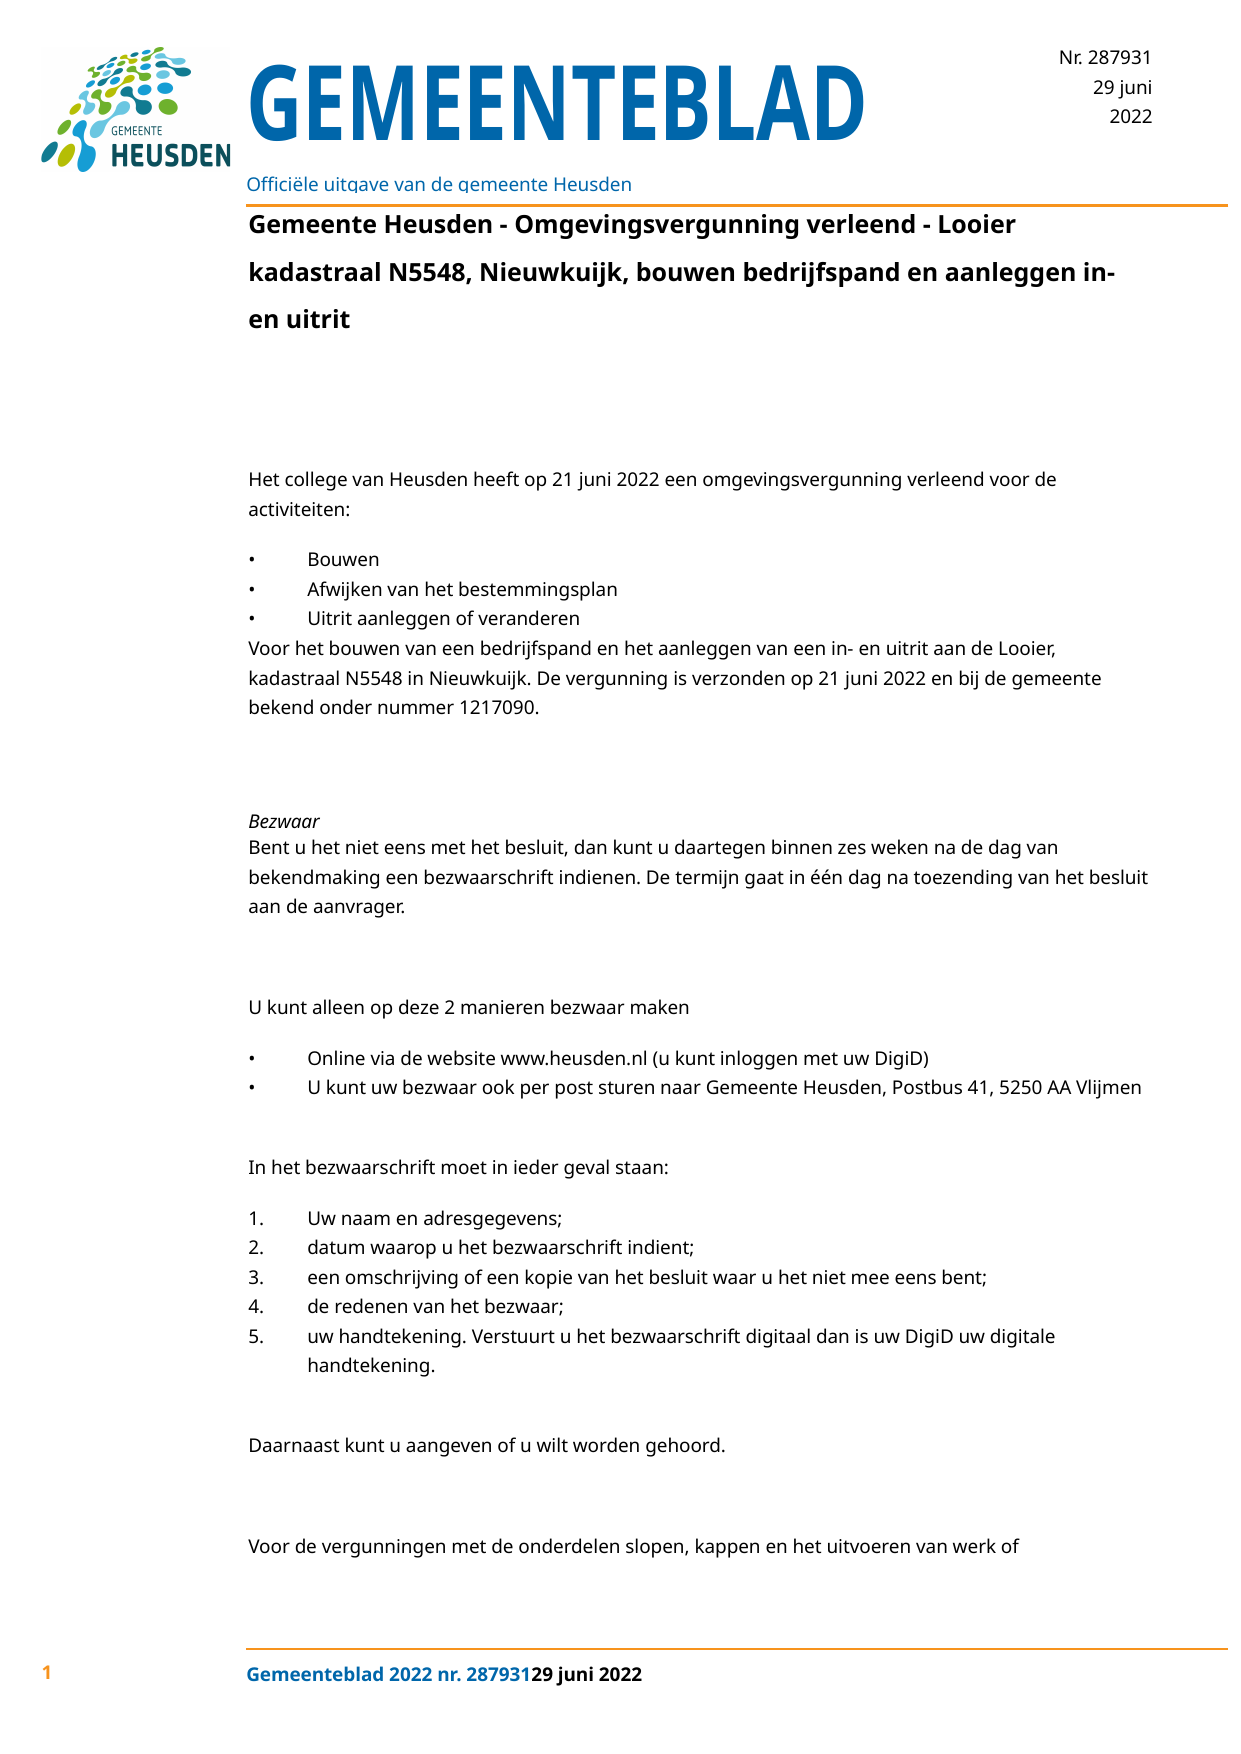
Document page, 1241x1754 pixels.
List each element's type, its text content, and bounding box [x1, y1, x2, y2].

list datum waarop u het bezwaarschrift indient; [248, 1234, 1152, 1260]
list Uw naam en adresgegevens; [248, 1205, 1152, 1231]
text U kunt alleen op deze 2 manieren bezwaar maken [248, 994, 1152, 1020]
list Uitrit aanleggen of veranderen [248, 606, 1152, 631]
text Bezwaar [248, 809, 1152, 834]
text Daarnaast kunt u aangeven of u wilt worden gehoord. [248, 1433, 1152, 1458]
text In het bezwaarschrift moet in ieder geval staan: [248, 1154, 1152, 1180]
list U kunt uw bezwaar ook per post sturen naar Gemeente Heusden, Postbus 41, 5250 AA Vlijmen [248, 1074, 1152, 1100]
list een omschrijving of een kopie van het besluit waar u het niet mee eens bent; [248, 1264, 1152, 1290]
list Online via de website www.heusden.nl (u kunt inloggen met uw DigiD) [248, 1045, 1152, 1071]
list uw handtekening. Verstuurt u het bezwaarschrift digitaal dan is uw DigiD uw digitale handtekening. [248, 1323, 1152, 1378]
picture [41, 47, 231, 172]
list de redenen van het bezwaar; [248, 1293, 1152, 1319]
text Het college van Heusden heeft op 21 juni 2022 een omgevingsvergunning verleend voor de activiteiten: [248, 466, 1152, 522]
text Voor de vergunningen met de onderdelen slopen, kappen en het uitvoeren van werk of [248, 1533, 1152, 1559]
list Afwijken van het bestemmingsplan [248, 576, 1152, 602]
list Bouwen [248, 546, 1152, 572]
text Voor het bouwen van een bedrijfspand en het aanleggen van een in- en uitrit aan de Looier, kadastraal N5548 in Nieuwkuijk. De vergunning is verzonden op 21 juni 2022 en bij de gemeente bekend onder nummer 1217090. [248, 635, 1152, 720]
text Gemeente Heusden - Omgevingsvergunning verleend - Looier kadastraal N5548, Nieuwkuijk, bouwen bedrijfspand en aanleggen in- en uitrit [248, 207, 1152, 336]
text Bent u het niet eens met het besluit, dan kunt u daartegen binnen zes weken na de dag van bekendmaking een bezwaarschrift indienen. De termijn gaat in één dag na toezending van het besluit aan de aanvrager. [248, 834, 1152, 919]
